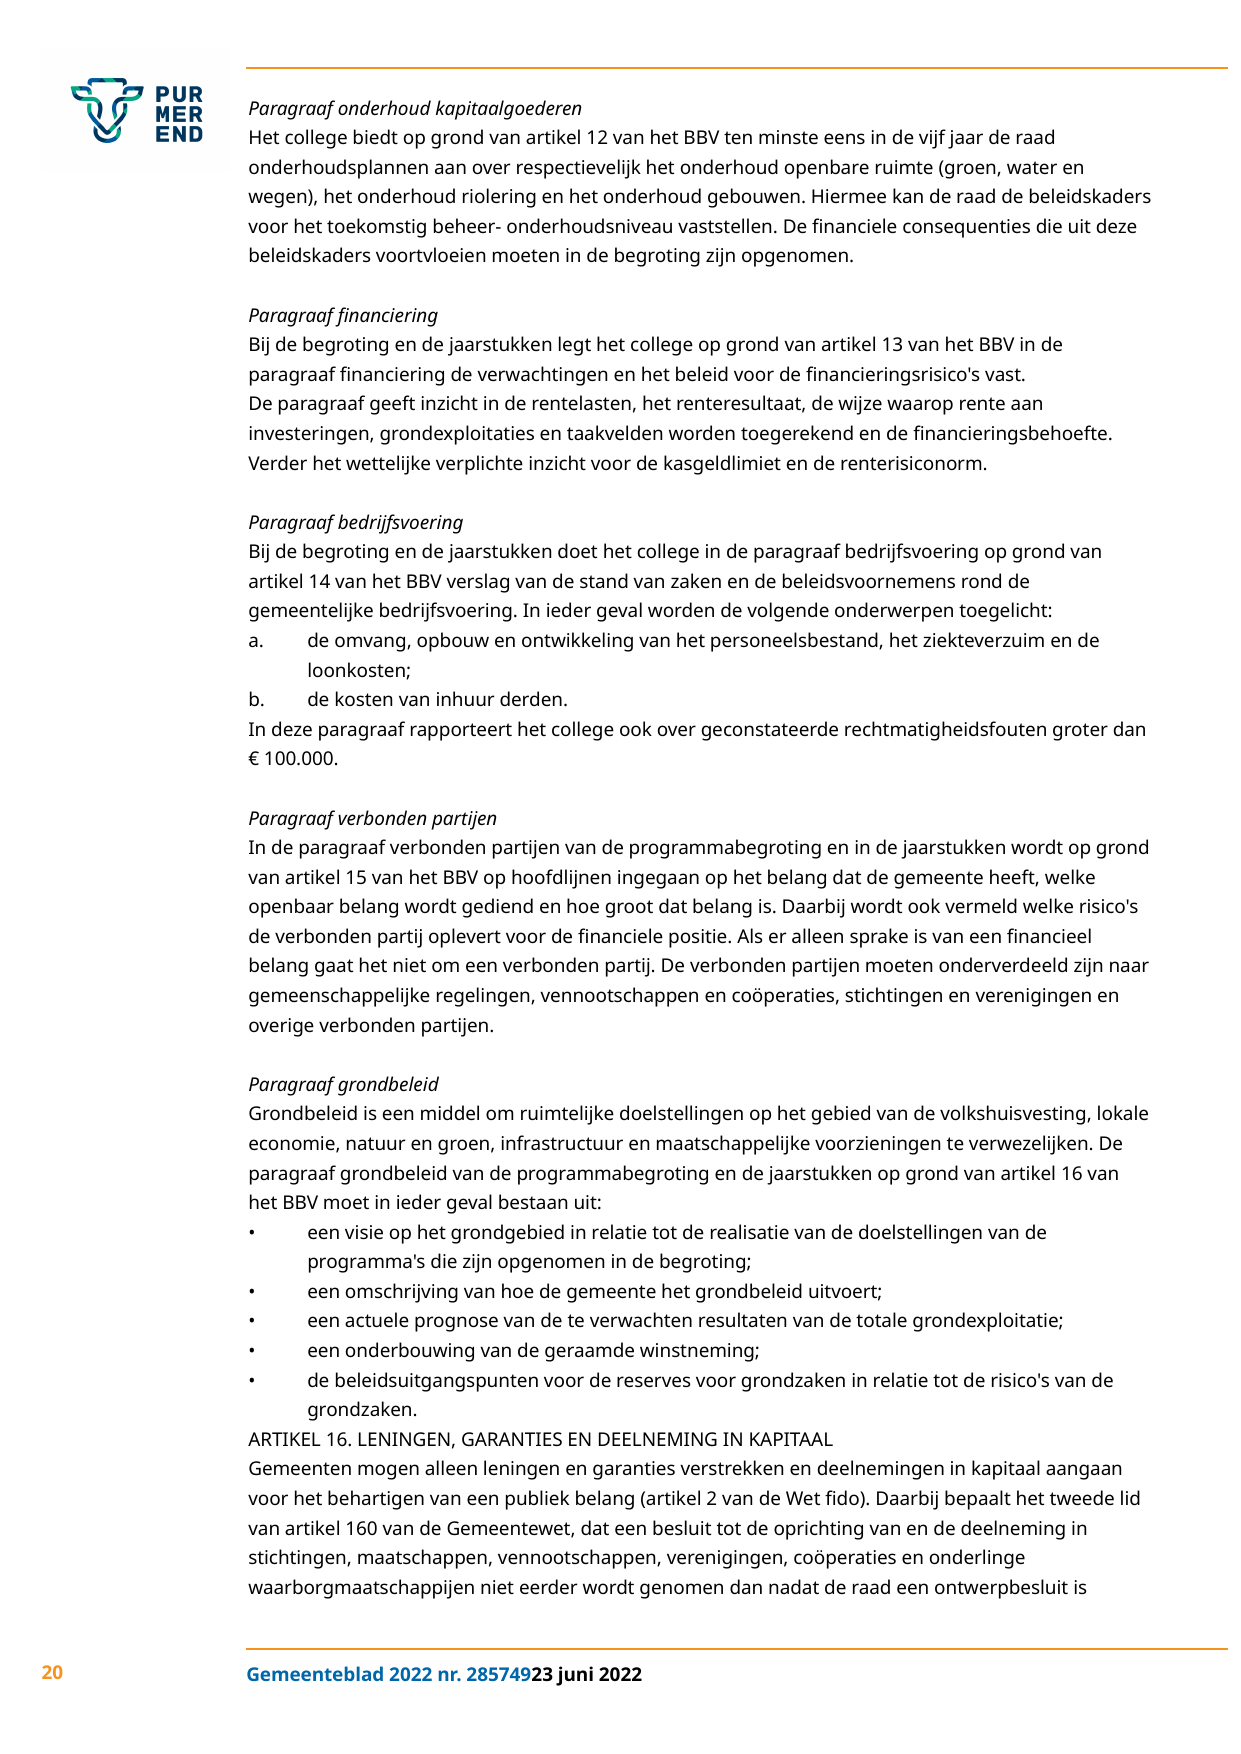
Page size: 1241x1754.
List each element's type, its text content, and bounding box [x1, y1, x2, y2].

text Paragraaf financiering [248, 302, 1152, 328]
text Paragraaf grondbeleid [248, 1071, 1152, 1097]
list de omvang, opbouw en ontwikkeling van het personeelsbestand, het ziekteverzuim en de loonkosten; [248, 627, 1152, 683]
text Paragraaf bedrĳfsvoering [248, 509, 1152, 535]
list een onderbouwing van de geraamde winstneming; [248, 1337, 1152, 1363]
text Het college biedt op grond van artikel 12 van het BBV ten minste eens in de vĳf jaar de raad onderhoudsplannen aan over respectievelĳk het onderhoud openbare ruimte (groen, water en wegen), het onderhoud riolering en het onderhoud gebouwen. Hiermee kan de raad de beleidskaders voor het toekomstig beheer- onderhoudsniveau vaststellen. De financiele consequenties die uit deze beleidskaders voortvloeien moeten in de begroting zĳn opgenomen. [248, 124, 1152, 268]
list de beleidsuitgangspunten voor de reserves voor grondzaken in relatie tot de risico's van de grondzaken. [248, 1367, 1152, 1422]
text Paragraaf onderhoud kapitaalgoederen [248, 95, 1152, 121]
text ARTIKEL 16. LENINGEN, GARANTIES EN DEELNEMING IN KAPITAAL [248, 1426, 1152, 1452]
list een visie op het grondgebied in relatie tot de realisatie van de doelstellingen van de programma's die zĳn opgenomen in de begroting; [248, 1219, 1152, 1274]
text In de paragraaf verbonden partĳen van de programmabegroting en in de jaarstukken wordt op grond van artikel 15 van het BBV op hoofdlĳnen ingegaan op het belang dat de gemeente heeft, welke openbaar belang wordt gediend en hoe groot dat belang is. Daarbĳ wordt ook vermeld welke risico's de verbonden partĳ oplevert voor de financiele positie. Als er alleen sprake is van een financieel belang gaat het niet om een verbonden partĳ. De verbonden partĳen moeten onderverdeeld zĳn naar gemeenschappelĳke regelingen, vennootschappen en coöperaties, stichtingen en verenigingen en overige verbonden partĳen. [248, 834, 1152, 1038]
text Bĳ de begroting en de jaarstukken doet het college in de paragraaf bedrĳfsvoering op grond van artikel 14 van het BBV verslag van de stand van zaken en de beleidsvoornemens rond de gemeentelĳke bedrĳfsvoering. In ieder geval worden de volgende onderwerpen toegelicht: [248, 538, 1152, 623]
text De paragraaf geeft inzicht in de rentelasten, het renteresultaat, de wĳze waarop rente aan investeringen, grondexploitaties en taakvelden worden toegerekend en de financieringsbehoefte. Verder het wettelĳke verplichte inzicht voor de kasgeldlimiet en de renterisiconorm. [248, 391, 1152, 476]
list een omschrĳving van hoe de gemeente het grondbeleid uitvoert; [248, 1278, 1152, 1304]
text Grondbeleid is een middel om ruimtelĳke doelstellingen op het gebied van de volkshuisvesting, lokale economie, natuur en groen, infrastructuur en maatschappelĳke voorzieningen te verwezelĳken. De paragraaf grondbeleid van de programmabegroting en de jaarstukken op grond van artikel 16 van het BBV moet in ieder geval bestaan uit: [248, 1101, 1152, 1215]
list een actuele prognose van de te verwachten resultaten van de totale grondexploitatie; [248, 1308, 1152, 1333]
text In deze paragraaf rapporteert het college ook over geconstateerde rechtmatigheidsfouten groter dan € 100.000. [248, 716, 1152, 771]
picture [41, 47, 231, 172]
list de kosten van inhuur derden. [248, 686, 1152, 712]
text Bĳ de begroting en de jaarstukken legt het college op grond van artikel 13 van het BBV in de paragraaf financiering de verwachtingen en het beleid voor de financieringsrisico's vast. [248, 331, 1152, 387]
text Gemeenten mogen alleen leningen en garanties verstrekken en deelnemingen in kapitaal aangaan voor het behartigen van een publiek belang (artikel 2 van de Wet fido). Daarbĳ bepaalt het tweede lid van artikel 160 van de Gemeentewet, dat een besluit tot de oprichting van en de deelneming in stichtingen, maatschappen, vennootschappen, verenigingen, coöperaties en onderlinge waarborgmaatschappĳen niet eerder wordt genomen dan nadat de raad een ontwerpbesluit is [248, 1456, 1152, 1600]
text Paragraaf verbonden partĳen [248, 805, 1152, 831]
